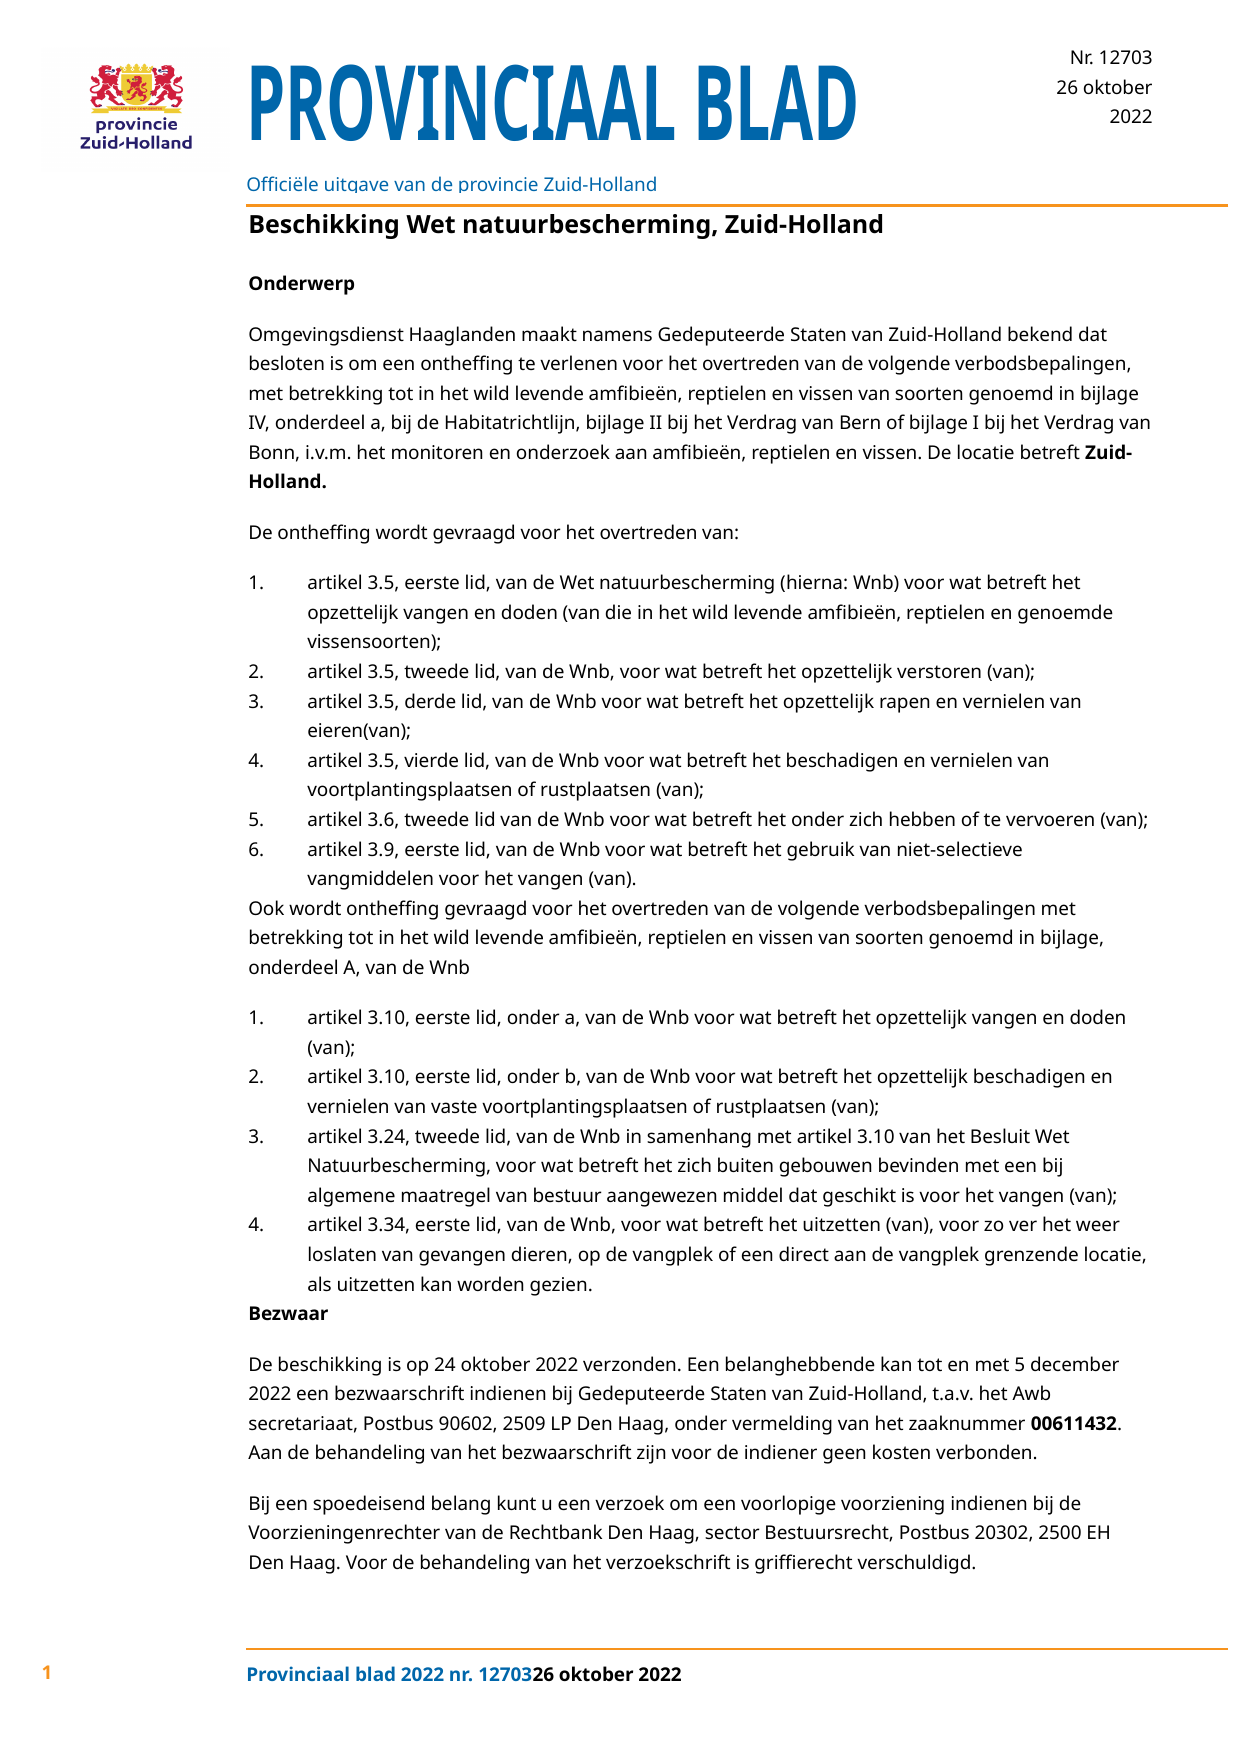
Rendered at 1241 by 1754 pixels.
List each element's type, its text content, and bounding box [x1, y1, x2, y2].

list artikel 3.6, tweede lid van de Wnb voor wat betreft het onder zich hebben of te vervoeren (van); [248, 806, 1152, 832]
text De beschikking is op 24 oktober 2022 verzonden. Een belanghebbende kan tot en met 5 december 2022 een bezwaarschrift indienen bij Gedeputeerde Staten van Zuid-Holland, t.a.v. het Awb secretariaat, Postbus 90602, 2509 LP Den Haag, onder vermelding van het zaaknummer 00611432. Aan de behandeling van het bezwaarschrift zijn voor de indiener geen kosten verbonden. [248, 1351, 1152, 1465]
text Bij een spoedeisend belang kunt u een verzoek om een voorlopige voorziening indienen bij de Voorzieningenrechter van de Rechtbank Den Haag, sector Bestuursrecht, Postbus 20302, 2500 EH Den Haag. Voor de behandeling van het verzoekschrift is griffierecht verschuldigd. [248, 1490, 1152, 1575]
text Onderwerp [248, 270, 1152, 296]
list artikel 3.24, tweede lid, van de Wnb in samenhang met artikel 3.10 van het Besluit Wet Natuurbescherming, voor wat betreft het zich buiten gebouwen bevinden met een bij algemene maatregel van bestuur aangewezen middel dat geschikt is voor het vangen (van); [248, 1123, 1152, 1208]
picture [41, 47, 231, 172]
list artikel 3.10, eerste lid, onder b, van de Wnb voor wat betreft het opzettelijk beschadigen en vernielen van vaste voortplantingsplaatsen of rustplaatsen (van); [248, 1064, 1152, 1119]
list artikel 3.5, vierde lid, van de Wnb voor wat betreft het beschadigen en vernielen van voortplantingsplaatsen of rustplaatsen (van); [248, 747, 1152, 802]
list artikel 3.5, tweede lid, van de Wnb, voor wat betreft het opzettelijk verstoren (van); [248, 658, 1152, 684]
list artikel 3.10, eerste lid, onder a, van de Wnb voor wat betreft het opzettelijk vangen en doden (van); [248, 1004, 1152, 1060]
text Bezwaar [248, 1300, 1152, 1326]
list artikel 3.5, eerste lid, van de Wet natuurbescherming (hierna: Wnb) voor wat betreft het opzettelijk vangen en doden (van die in het wild levende amfibieën, reptielen en genoemde vissensoorten); [248, 569, 1152, 654]
list artikel 3.9, eerste lid, van de Wnb voor wat betreft het gebruik van niet-selectieve vangmiddelen voor het vangen (van). [248, 836, 1152, 891]
text De ontheffing wordt gevraagd voor het overtreden van: [248, 519, 1152, 545]
list artikel 3.34, eerste lid, van de Wnb, voor wat betreft het uitzetten (van), voor zo ver het weer loslaten van gevangen dieren, op de vangplek of een direct aan de vangplek grenzende locatie, als uitzetten kan worden gezien. [248, 1212, 1152, 1296]
text Ook wordt ontheffing gevraagd voor het overtreden van de volgende verbodsbepalingen met betrekking tot in het wild levende amfibieën, reptielen en vissen van soorten genoemd in bijlage, onderdeel A, van de Wnb [248, 895, 1152, 980]
text Omgevingsdienst Haaglanden maakt namens Gedeputeerde Staten van Zuid-Holland bekend dat besloten is om een ontheffing te verlenen voor het overtreden van de volgende verbodsbepalingen, met betrekking tot in het wild levende amfibieën, reptielen en vissen van soorten genoemd in bijlage IV, onderdeel a, bij de Habitatrichtlijn, bijlage II bij het Verdrag van Bern of bijlage I bij het Verdrag van Bonn, i.v.m. het monitoren en onderzoek aan amfibieën, reptielen en vissen. De locatie betreft Zuid-Holland. [248, 321, 1152, 494]
list artikel 3.5, derde lid, van de Wnb voor wat betreft het opzettelijk rapen en vernielen van eieren(van); [248, 688, 1152, 743]
text Beschikking Wet natuurbescherming, Zuid-Holland [248, 207, 1152, 241]
